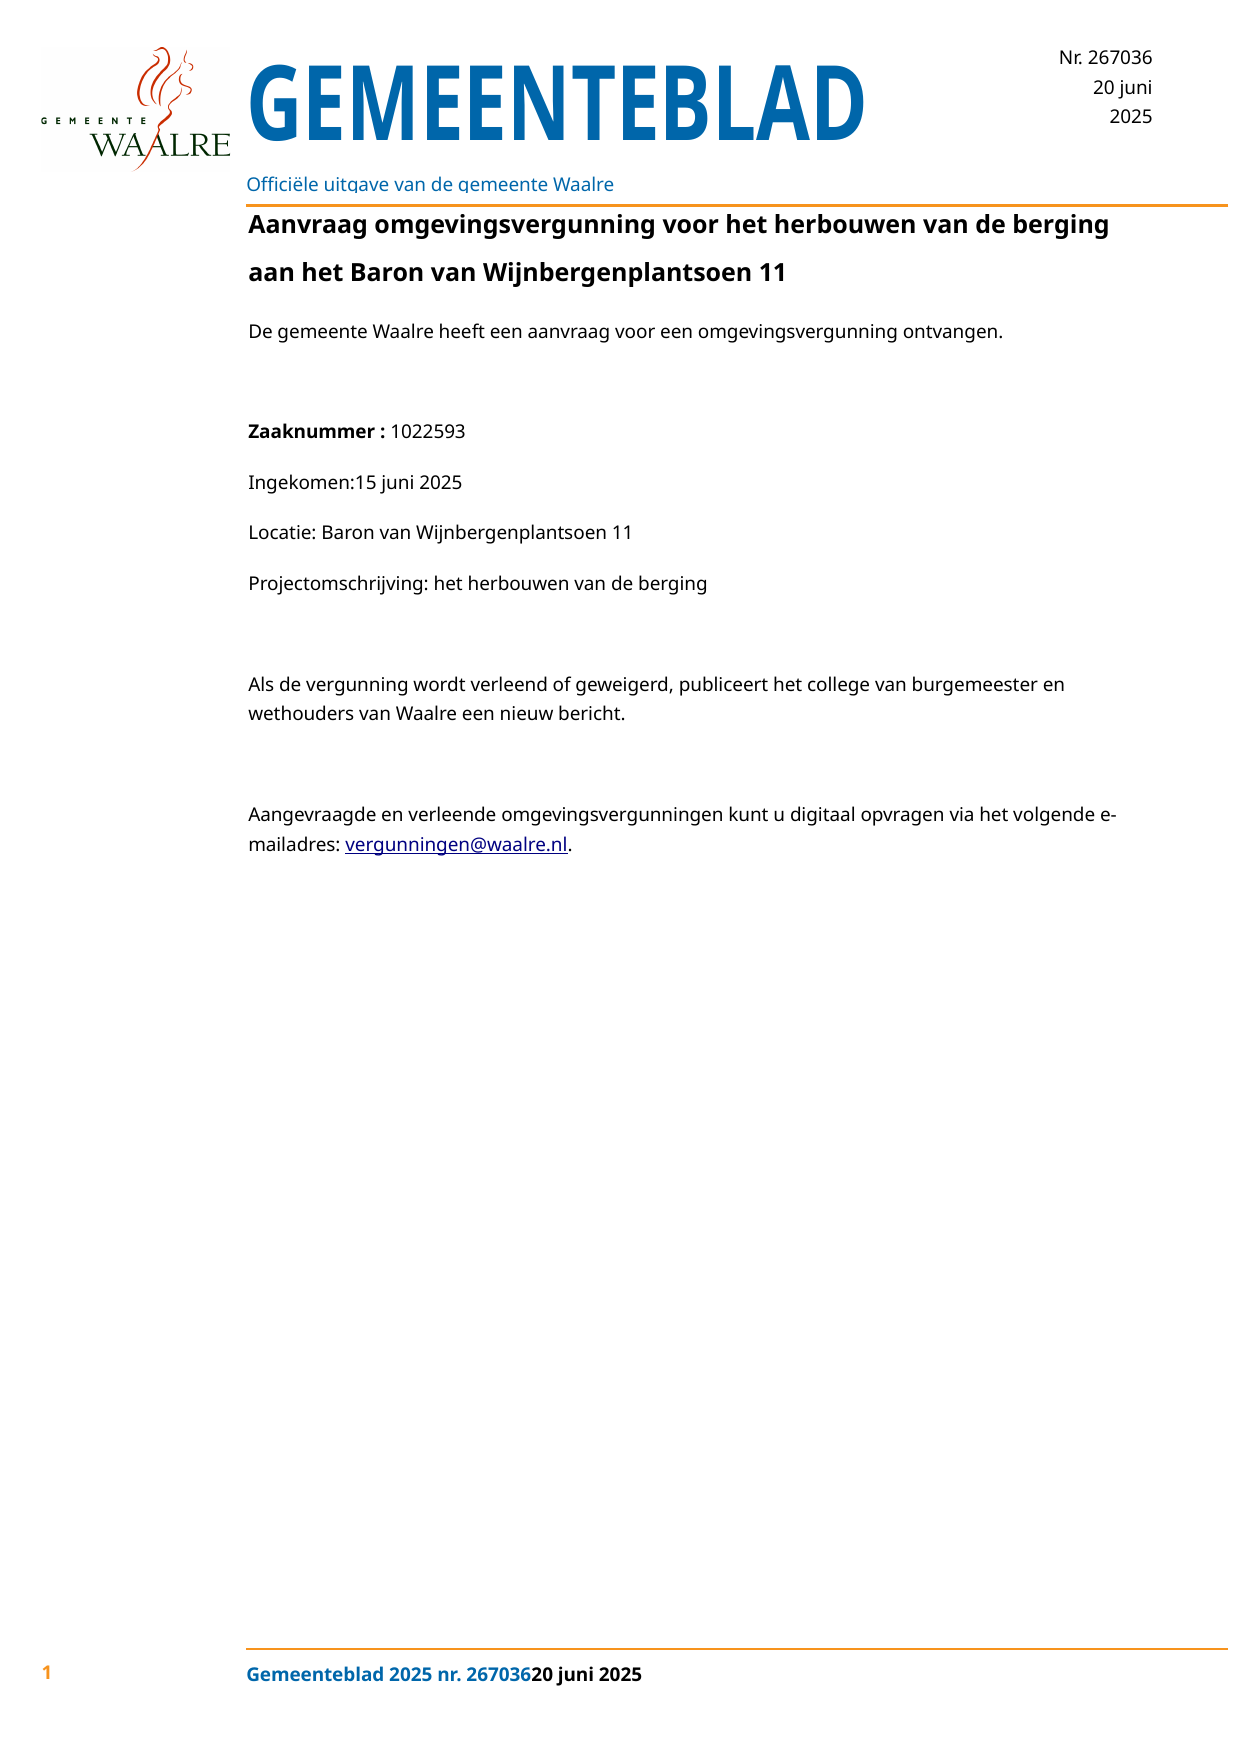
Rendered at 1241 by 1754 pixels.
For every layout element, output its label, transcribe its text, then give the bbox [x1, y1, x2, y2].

text Als de vergunning wordt verleend of geweigerd, publiceert het college van burgemeester en wethouders van Waalre een nieuw bericht. [248, 671, 1152, 726]
text Projectomschrijving: het herbouwen van de berging [248, 570, 1152, 596]
text Ingekomen:15 juni 2025 [248, 469, 1152, 495]
text De gemeente Waalre heeft een aanvraag voor een omgevingsvergunning ontvangen. [248, 318, 1152, 344]
text Locatie: Baron van Wijnbergenplantsoen 11 [248, 519, 1152, 545]
picture [41, 47, 231, 172]
text Aanvraag omgevingsvergunning voor het herbouwen van de berging aan het Baron van Wijnbergenplantsoen 11 [248, 207, 1152, 288]
text Aangevraagde en verleende omgevingsvergunningen kunt u digitaal opvragen via het volgende e-mailadres: vergunningen@waalre.nl. [248, 801, 1152, 857]
text Zaaknummer : 1022593 [248, 419, 1152, 444]
